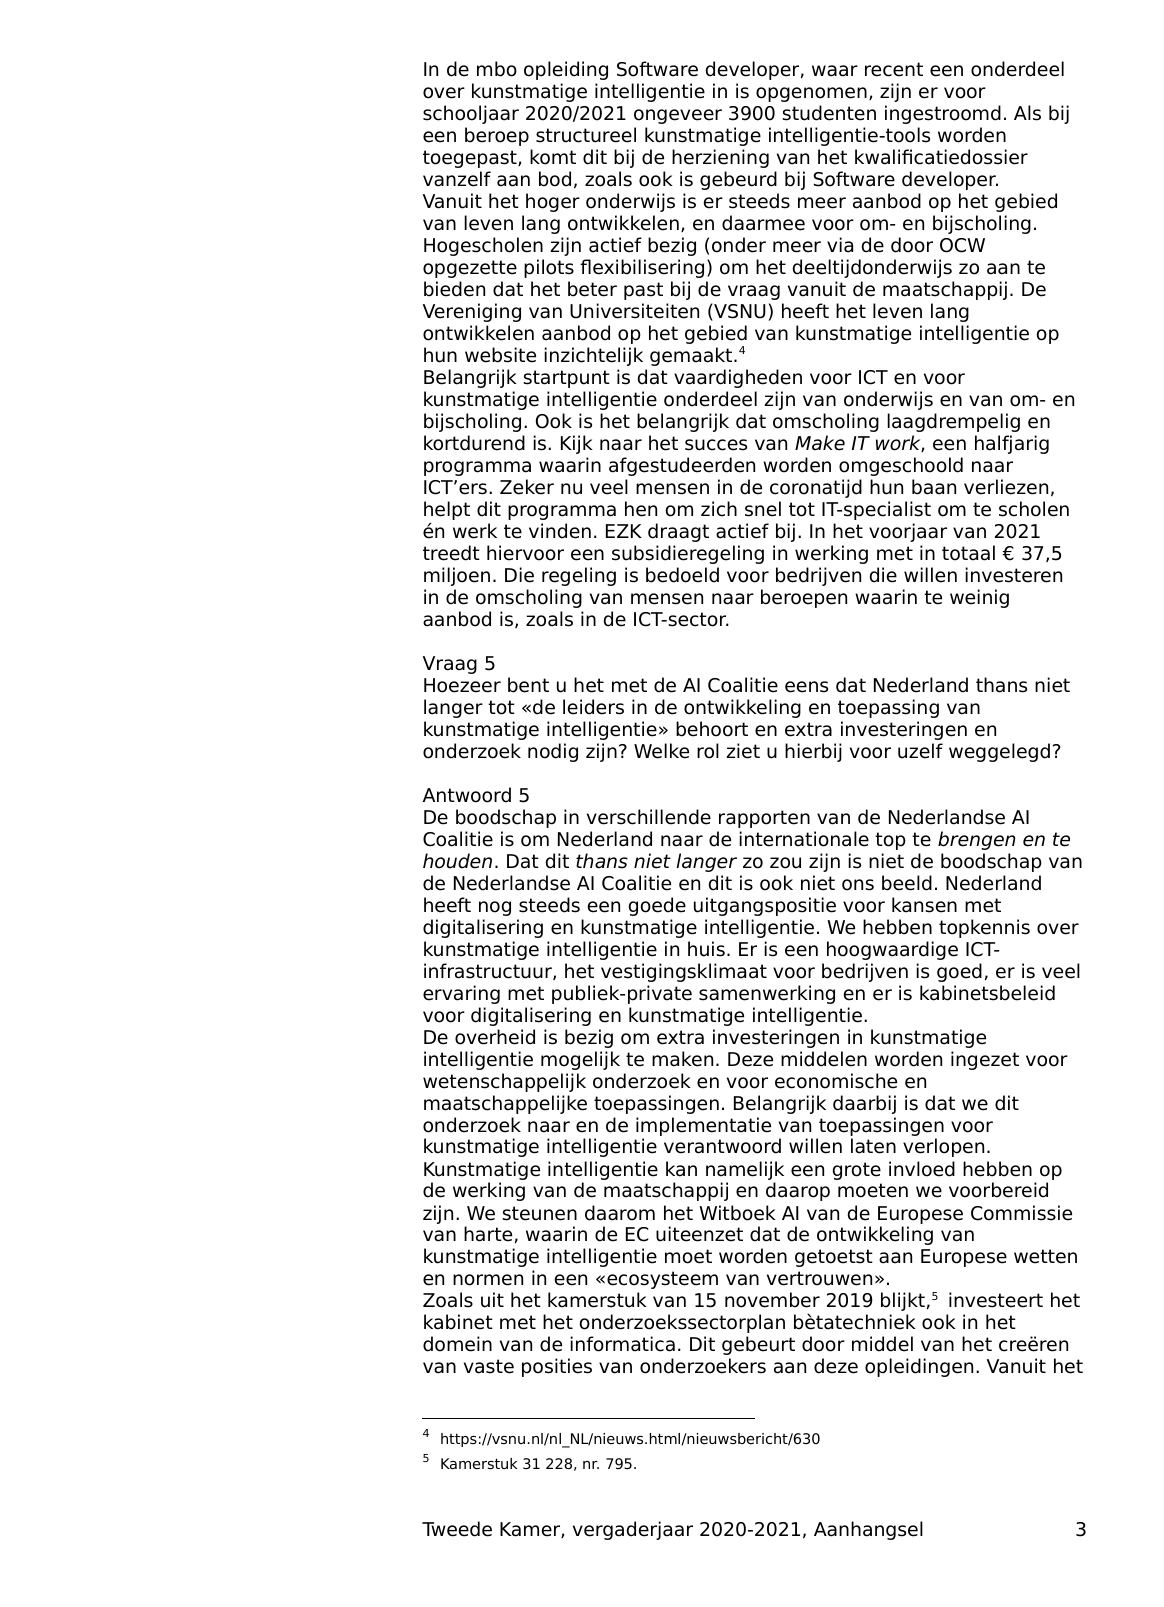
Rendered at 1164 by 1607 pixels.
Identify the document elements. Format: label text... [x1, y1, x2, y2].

text Zoals uit het kamerstuk van 15 november 2019 blijkt, investeert het kabinet met het onderzoekssectorplan bètatechniek ook in het domein van de informatica. Dit gebeurt door middel van het creëren van vaste posities van onderzoekers aan deze opleidingen. Vanuit het [422, 1290, 1087, 1378]
text Belangrijk startpunt is dat vaardigheden voor ICT en voor kunstmatige intelligentie onderdeel zijn van onderwijs en van om- en bijscholing. Ook is het belangrijk dat omscholing laagdrempelig en kortdurend is. Kijk naar het succes van Make IT work, een halfjarig programma waarin afgestudeerden worden omgeschoold naar ICT’ers. Zeker nu veel mensen in de coronatijd hun baan verliezen, helpt dit programma hen om zich snel tot IT-specialist om te scholen én werk te vinden. EZK draagt actief bij. In het voorjaar van 2021 treedt hiervoor een subsidieregeling in werking met in totaal € 37,5 miljoen. Die regeling is bedoeld voor bedrijven die willen investeren in de omscholing van mensen naar beroepen waarin te weinig aanbod is, zoals in de ICT-sector. [422, 367, 1087, 631]
text Kamerstuk 31 228, nr. 795. [422, 1452, 1087, 1474]
text In de mbo opleiding Software developer, waar recent een onderdeel over kunstmatige intelligentie in is opgenomen, zijn er voor schooljaar 2020/2021 ongeveer 3900 studenten ingestroomd. Als bij een beroep structureel kunstmatige intelligentie-tools worden toegepast, komt dit bij de herziening van het kwalificatiedossier vanzelf aan bod, zoals ook is gebeurd bij Software developer. [422, 59, 1087, 191]
text Hoezeer bent u het met de AI Coalitie eens dat Nederland thans niet langer tot «de leiders in de ontwikkeling en toepassing van kunstmatige intelligentie» behoort en extra investeringen en onderzoek nodig zijn? Welke rol ziet u hierbij voor uzelf weggelegd? [422, 675, 1087, 763]
text De overheid is bezig om extra investeringen in kunstmatige intelligentie mogelijk te maken. Deze middelen worden ingezet voor wetenschappelijk onderzoek en voor economische en maatschappelijke toepassingen. Belangrijk daarbij is dat we dit onderzoek naar en de implementatie van toepassingen voor kunstmatige intelligentie verantwoord willen laten verlopen. Kunstmatige intelligentie kan namelijk een grote invloed hebben op de werking van de maatschappij en daarop moeten we voorbereid zijn. We steunen daarom het Witboek AI van de Europese Commissie van harte, waarin de EC uiteenzet dat de ontwikkeling van kunstmatige intelligentie moet worden getoetst aan Europese wetten en normen in een «ecosysteem van vertrouwen». [422, 1027, 1087, 1290]
text Vanuit het hoger onderwijs is er steeds meer aanbod op het gebied van leven lang ontwikkelen, en daarmee voor om- en bijscholing. Hogescholen zijn actief bezig (onder meer via de door OCW opgezette pilots flexibilisering) om het deeltijdonderwijs zo aan te bieden dat het beter past bij de vraag vanuit de maatschappij. De Vereniging van Universiteiten (VSNU) heeft het leven lang ontwikkelen aanbod op het gebied van kunstmatige intelligentie op hun website inzichtelijk gemaakt. [422, 191, 1087, 367]
text https://vsnu.nl/nl_NL/nieuws.html/nieuwsbericht/630 [422, 1427, 1087, 1449]
text Antwoord 5 [422, 785, 1087, 807]
text Vraag 5 [422, 653, 1087, 675]
text De boodschap in verschillende rapporten van de Nederlandse AI Coalitie is om Nederland naar de internationale top te brengen en te houden. Dat dit thans niet langer zo zou zijn is niet de boodschap van de Nederlandse AI Coalitie en dit is ook niet ons beeld. Nederland heeft nog steeds een goede uitgangspositie voor kansen met digitalisering en kunstmatige intelligentie. We hebben topkennis over kunstmatige intelligentie in huis. Er is een hoogwaardige ICT-infrastructuur, het vestigingsklimaat voor bedrijven is goed, er is veel ervaring met publiek-private samenwerking en er is kabinetsbeleid voor digitalisering en kunstmatige intelligentie. [422, 807, 1087, 1027]
